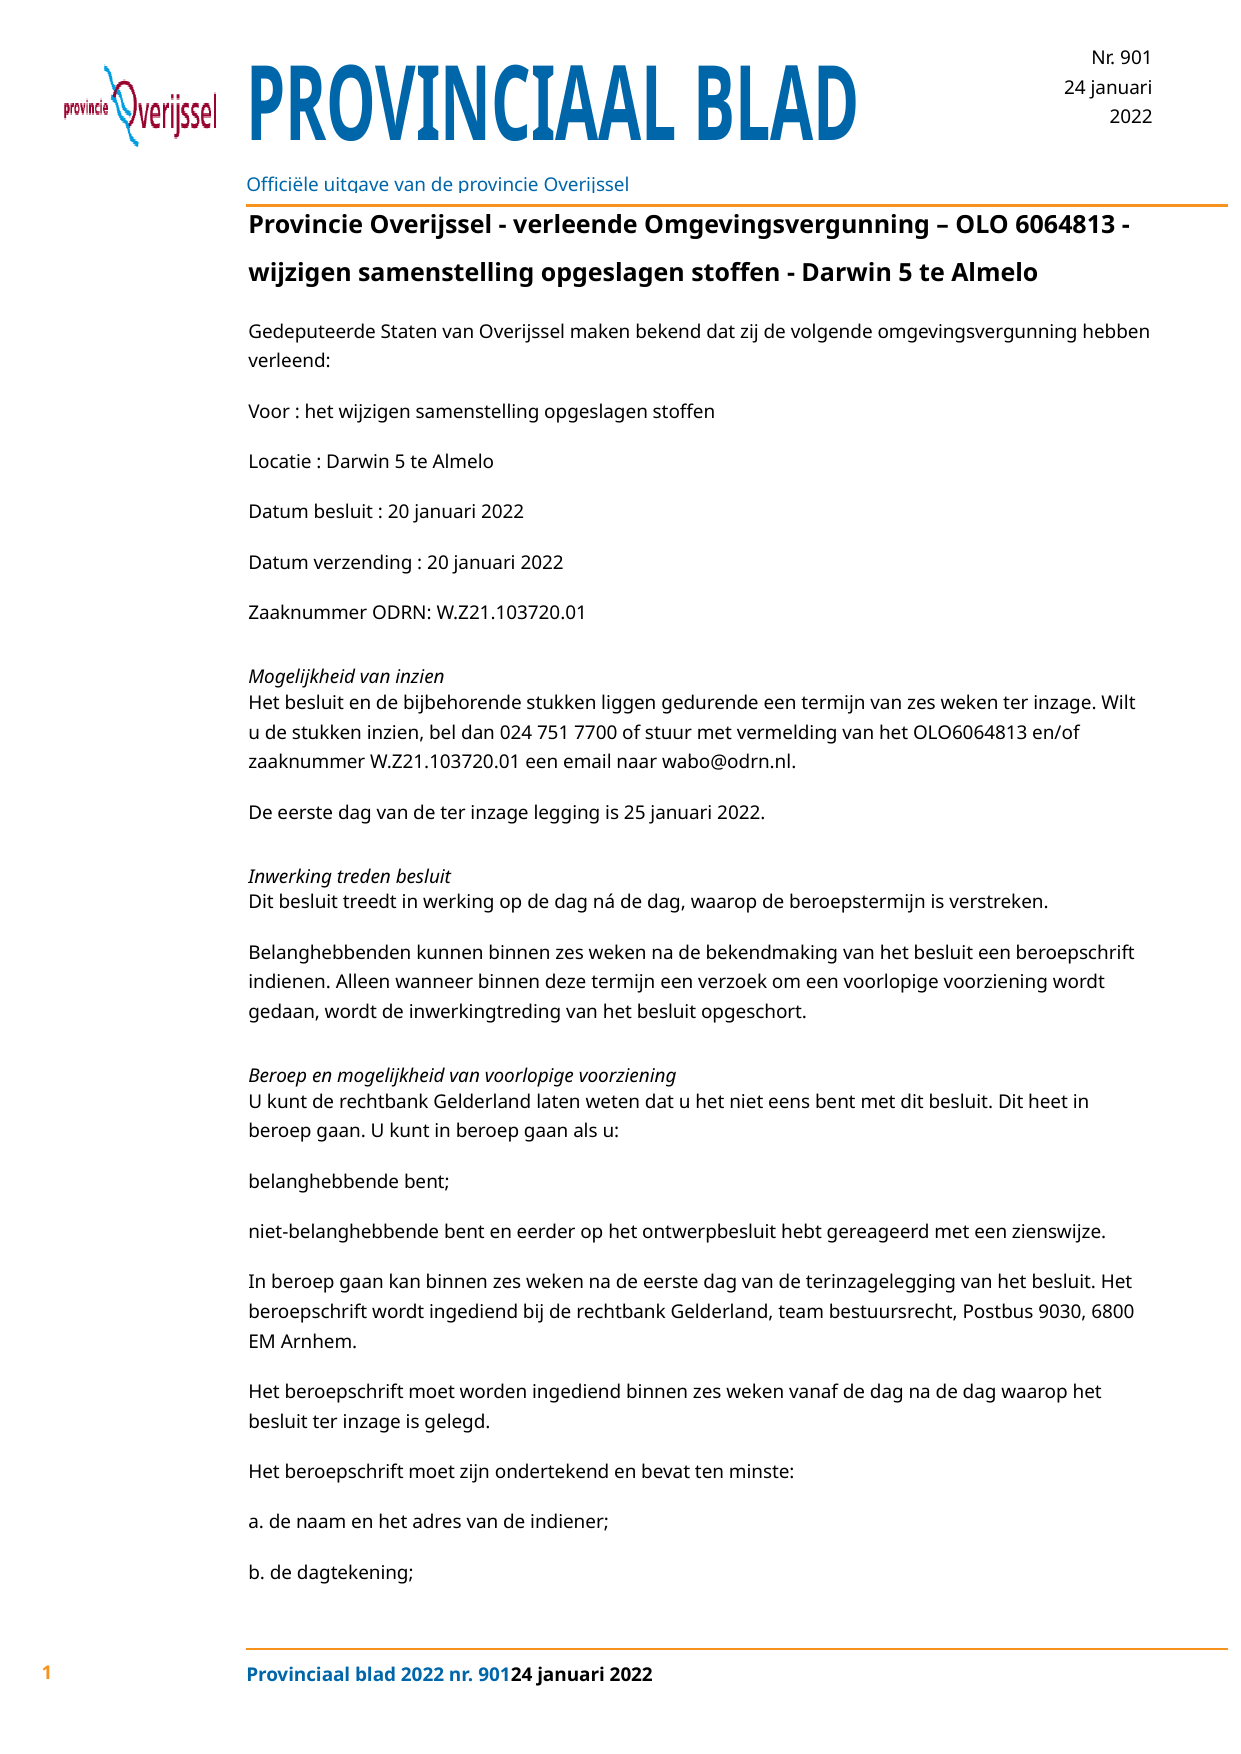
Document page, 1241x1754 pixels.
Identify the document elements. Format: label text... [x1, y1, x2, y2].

text Gedeputeerde Staten van Overijssel maken bekend dat zij de volgende omgevingsvergunning hebben verleend: [248, 318, 1152, 373]
text U kunt de rechtbank Gelderland laten weten dat u het niet eens bent met dit besluit. Dit heet in beroep gaan. U kunt in beroep gaan als u: [248, 1088, 1152, 1143]
text Het besluit en de bijbehorende stukken liggen gedurende een termijn van zes weken ter inzage. Wilt u de stukken inzien, bel dan 024 751 7700 of stuur met vermelding van het OLO6064813 en/of zaaknummer W.Z21.103720.01 een email naar wabo@odrn.nl. [248, 689, 1152, 774]
text belanghebbende bent; [248, 1168, 1152, 1193]
text Mogelijkheid van inzien [248, 663, 1152, 689]
text Het beroepschrift moet worden ingediend binnen zes weken vanaf de dag na de dag waarop het besluit ter inzage is gelegd. [248, 1378, 1152, 1433]
text Inwerking treden besluit [248, 863, 1152, 888]
text a. de naam en het adres van de indiener; [248, 1509, 1152, 1534]
text Het beroepschrift moet zijn ondertekend en bevat ten minste: [248, 1458, 1152, 1484]
text In beroep gaan kan binnen zes weken na de eerste dag van de terinzagelegging van het besluit. Het beroepschrift wordt ingediend bij de rechtbank Gelderland, team bestuursrecht, Postbus 9030, 6800 EM Arnhem. [248, 1269, 1152, 1353]
text b. de dagtekening; [248, 1559, 1152, 1585]
text De eerste dag van de ter inzage legging is 25 januari 2022. [248, 799, 1152, 824]
picture [41, 47, 231, 172]
text Locatie : Darwin 5 te Almelo [248, 448, 1152, 474]
text Voor : het wijzigen samenstelling opgeslagen stoffen [248, 398, 1152, 424]
text Zaaknummer ODRN: W.Z21.103720.01 [248, 599, 1152, 625]
text Belanghebbenden kunnen binnen zes weken na de bekendmaking van het besluit een beroepschrift indienen. Alleen wanneer binnen deze termijn een verzoek om een voorlopige voorziening wordt gedaan, wordt de inwerkingtreding van het besluit opgeschort. [248, 939, 1152, 1024]
text Beroep en mogelijkheid van voorlopige voorziening [248, 1062, 1152, 1088]
text Datum besluit : 20 januari 2022 [248, 499, 1152, 524]
text niet-belanghebbende bent en eerder op het ontwerpbesluit hebt gereageerd met een zienswijze. [248, 1218, 1152, 1244]
text Dit besluit treedt in werking op de dag ná de dag, waarop de beroepstermijn is verstreken. [248, 888, 1152, 914]
text Datum verzending : 20 januari 2022 [248, 549, 1152, 575]
text Provincie Overijssel - verleende Omgevingsvergunning – OLO 6064813 - wijzigen samenstelling opgeslagen stoffen - Darwin 5 te Almelo [248, 207, 1152, 288]
